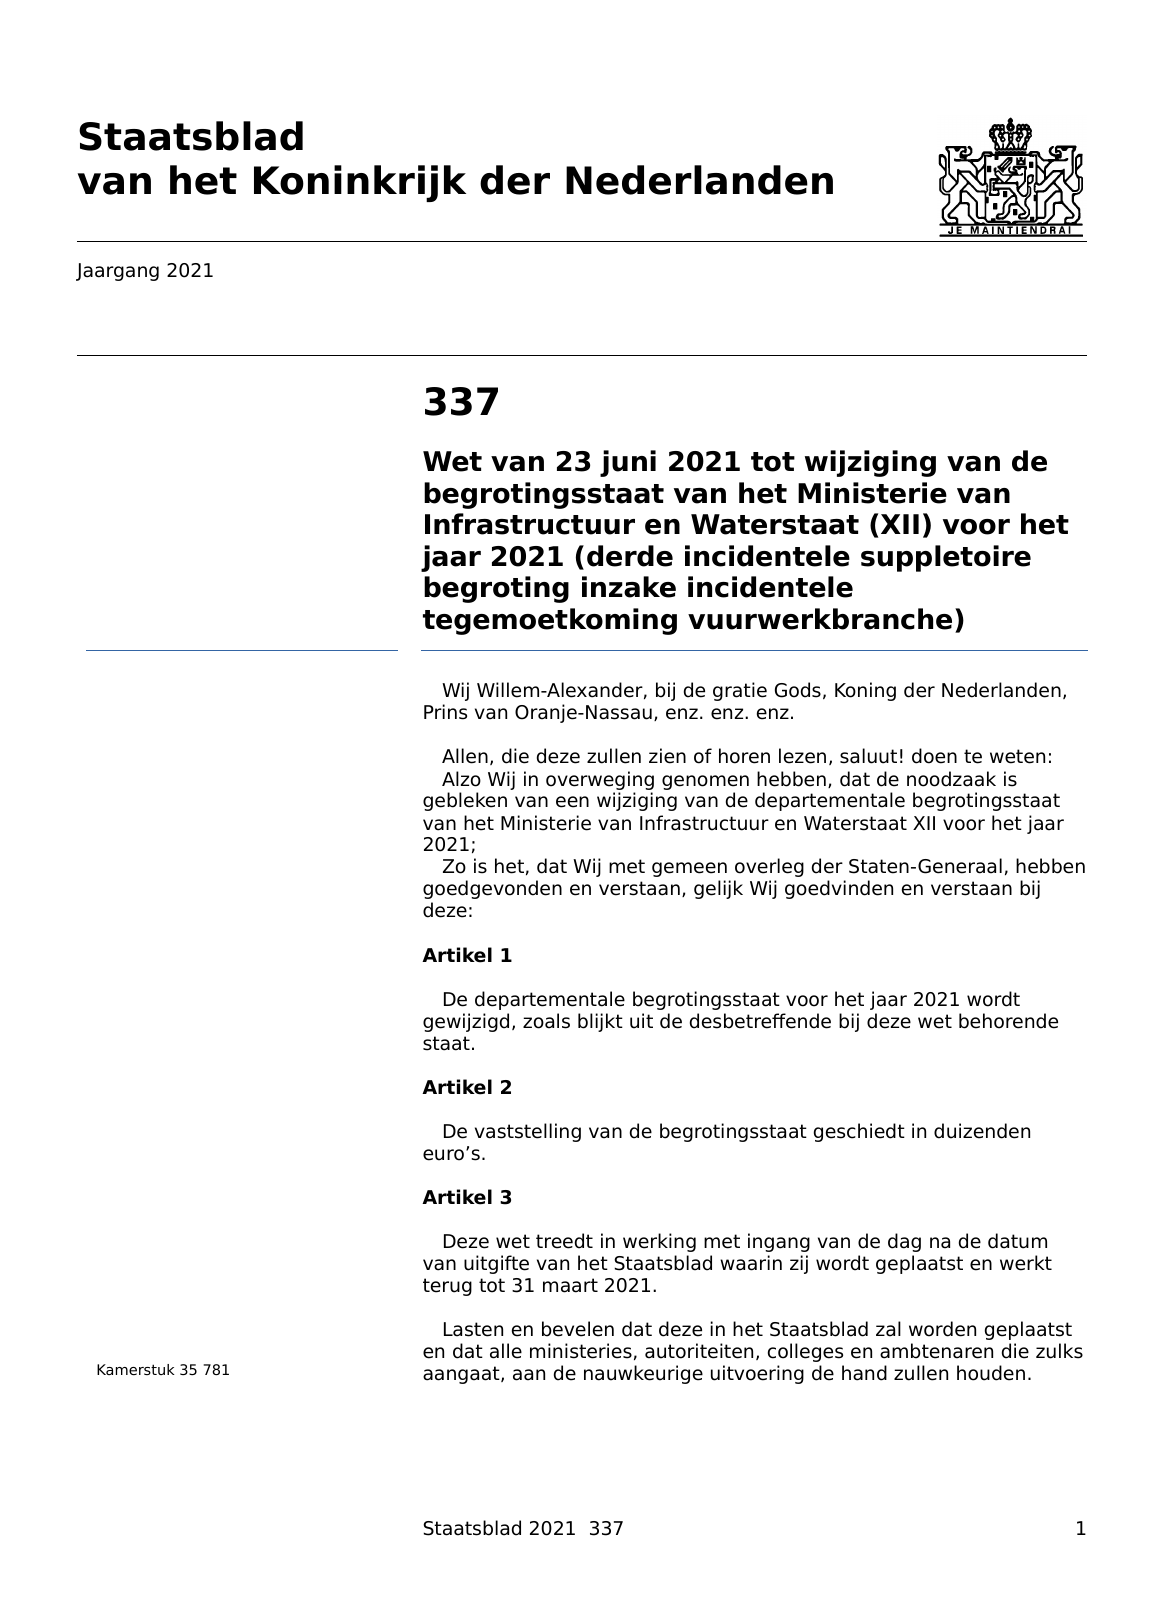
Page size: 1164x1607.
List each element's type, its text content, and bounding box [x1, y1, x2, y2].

text Wet van 23 juni 2021 tot wijziging van de begrotingsstaat van het Ministerie van Infrastructuur en Waterstaat (XII) voor het jaar 2021 (derde incidentele suppletoire begroting inzake incidentele tegemoetkoming vuurwerkbranche) [422, 447, 1087, 636]
text De vaststelling van de begrotingsstaat geschiedt in duizenden euro’s. [422, 1121, 1087, 1165]
picture [936, 115, 1087, 240]
table_header [886, 100, 1087, 241]
subtitle Artikel 3 [422, 1187, 1087, 1209]
subtitle 337 [422, 381, 1087, 424]
text De departementale begrotingsstaat voor het jaar 2021 wordt gewijzigd, zoals blijkt uit de desbetreffende bij deze wet behorende staat. [422, 989, 1087, 1054]
text Kamerstuk 35 781 [77, 1362, 396, 1379]
text Deze wet treedt in werking met ingang van de dag na de datum van uitgifte van het Staatsblad waarin zij wordt geplaatst en werkt terug tot 31 maart 2021. [422, 1231, 1087, 1297]
text Lasten en bevelen dat deze in het Staatsblad zal worden geplaatst en dat alle ministeries, autoriteiten, colleges en ambtenaren die zulks aangaat, aan de nauwkeurige uitvoering de hand zullen houden. [422, 1319, 1087, 1385]
subtitle Artikel 1 [422, 944, 1087, 966]
table_cell Jaargang 2021 [77, 242, 1087, 355]
subtitle Artikel 2 [422, 1077, 1087, 1099]
text Zo is het, dat Wij met gemeen overleg der Staten-Generaal, hebben goedgevonden en verstaan, gelijk Wij goedvinden en verstaan bij deze: [422, 856, 1087, 922]
table_header Staatsblad van het Koninkrijk der Nederlanden [77, 100, 886, 241]
text Wij Willem-Alexander, bij de gratie Gods, Koning der Nederlanden, Prins van Oranje-Nassau, enz. enz. enz. [422, 680, 1087, 724]
text Allen, die deze zullen zien of horen lezen, saluut! doen te weten: [422, 746, 1087, 768]
text Alzo Wij in overweging genomen hebben, dat de noodzaak is gebleken van een wijziging van de departementale begrotingsstaat van het Ministerie van Infrastructuur en Waterstaat XII voor het jaar 2021; [422, 768, 1087, 856]
